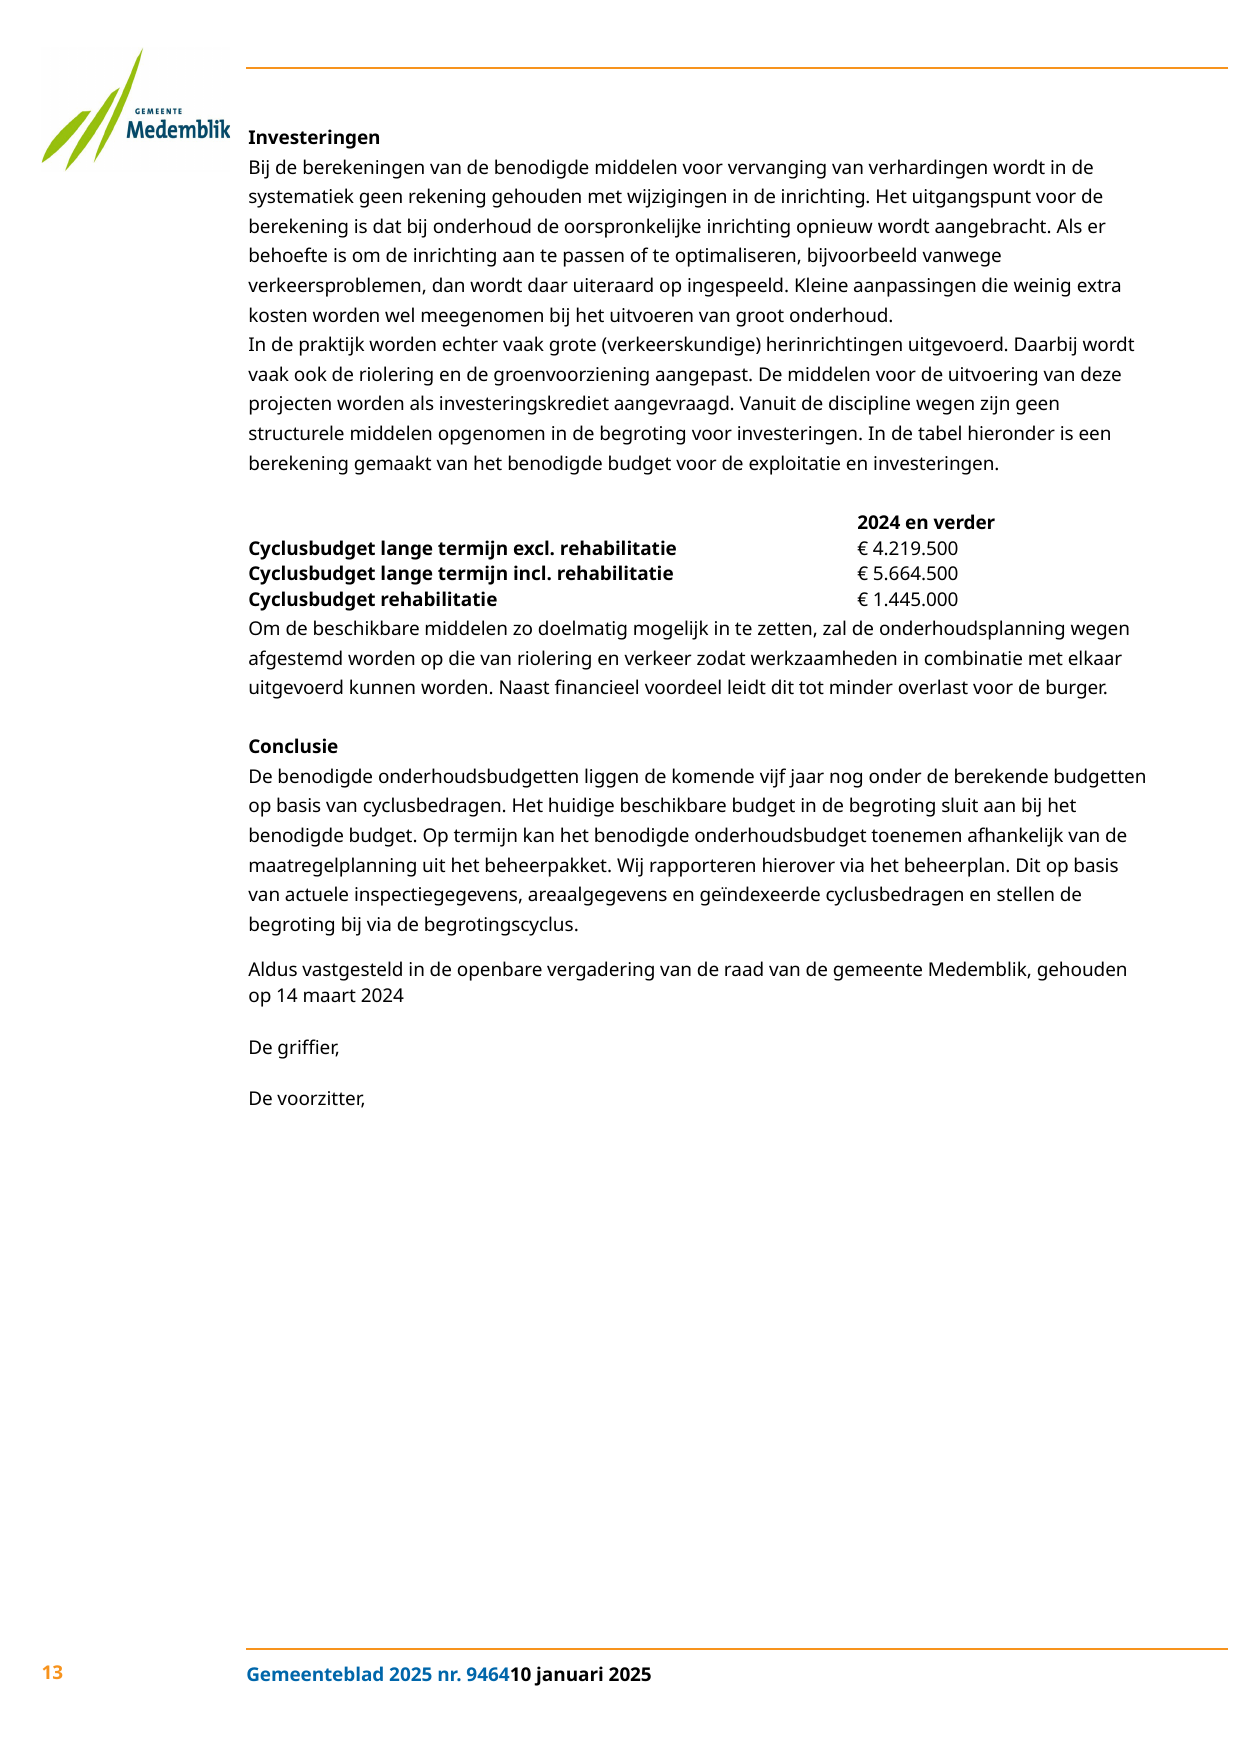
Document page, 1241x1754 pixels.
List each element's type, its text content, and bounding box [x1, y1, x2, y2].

text Bij de berekeningen van de benodigde middelen voor vervanging van verhardingen wordt in de systematiek geen rekening gehouden met wijzigingen in de inrichting. Het uitgangspunt voor de berekening is dat bij onderhoud de oorspronkelijke inrichting opnieuw wordt aangebracht. Als er behoefte is om de inrichting aan te passen of te optimaliseren, bijvoorbeeld vanwege verkeersproblemen, dan wordt daar uiteraard op ingespeeld. Kleine aanpassingen die weinig extra kosten worden wel meegenomen bij het uitvoeren van groot onderhoud. [248, 154, 1152, 328]
picture [41, 47, 231, 172]
text In de praktijk worden echter vaak grote (verkeerskundige) herinrichtingen uitgevoerd. Daarbij wordt vaak ook de riolering en de groenvoorziening aangepast. De middelen voor de uitvoering van deze projecten worden als investeringskrediet aangevraagd. Vanuit de discipline wegen zijn geen structurele middelen opgenomen in de begroting voor investeringen. In de tabel hieronder is een berekening gemaakt van het benodigde budget voor de exploitatie en investeringen. [248, 331, 1152, 476]
table_cell Cyclusbudget lange termijn excl. rehabilitatie [248, 535, 857, 561]
text Investeringen [248, 124, 1152, 150]
table_cell € 5.664.500 [857, 561, 1152, 586]
table_cell € 4.219.500 [857, 535, 1152, 561]
text De benodigde onderhoudsbudgetten liggen de komende vijf jaar nog onder de berekende budgetten op basis van cyclusbedragen. Het huidige beschikbare budget in de begroting sluit aan bij het benodigde budget. Op termijn kan het benodigde onderhoudsbudget toenemen afhankelijk van de maatregelplanning uit het beheerpakket. Wij rapporteren hierover via het beheerplan. Dit op basis van actuele inspectiegegevens, areaalgegevens en geïndexeerde cyclusbedragen en stellen de begroting bij via de begrotingscyclus. [248, 763, 1152, 937]
text Om de beschikbare middelen zo doelmatig mogelijk in te zetten, zal de onderhoudsplanning wegen afgestemd worden op die van riolering en verkeer zodat werkzaamheden in combinatie met elkaar uitgevoerd kunnen worden. Naast financieel voordeel leidt dit tot minder overlast voor de burger. [248, 615, 1152, 700]
table_header 2024 en verder [857, 509, 1152, 535]
text Conclusie [248, 733, 1152, 759]
table_header [248, 509, 857, 535]
text De voorzitter, [248, 1085, 1152, 1111]
text De griffier, [248, 1034, 1152, 1059]
text Aldus vastgesteld in de openbare vergadering van de raad van de gemeente Medemblik, gehouden op 14 maart 2024 [248, 957, 1152, 1008]
table_cell € 1.445.000 [857, 586, 1152, 612]
table_cell Cyclusbudget rehabilitatie [248, 586, 857, 612]
table_cell Cyclusbudget lange termijn incl. rehabilitatie [248, 561, 857, 586]
